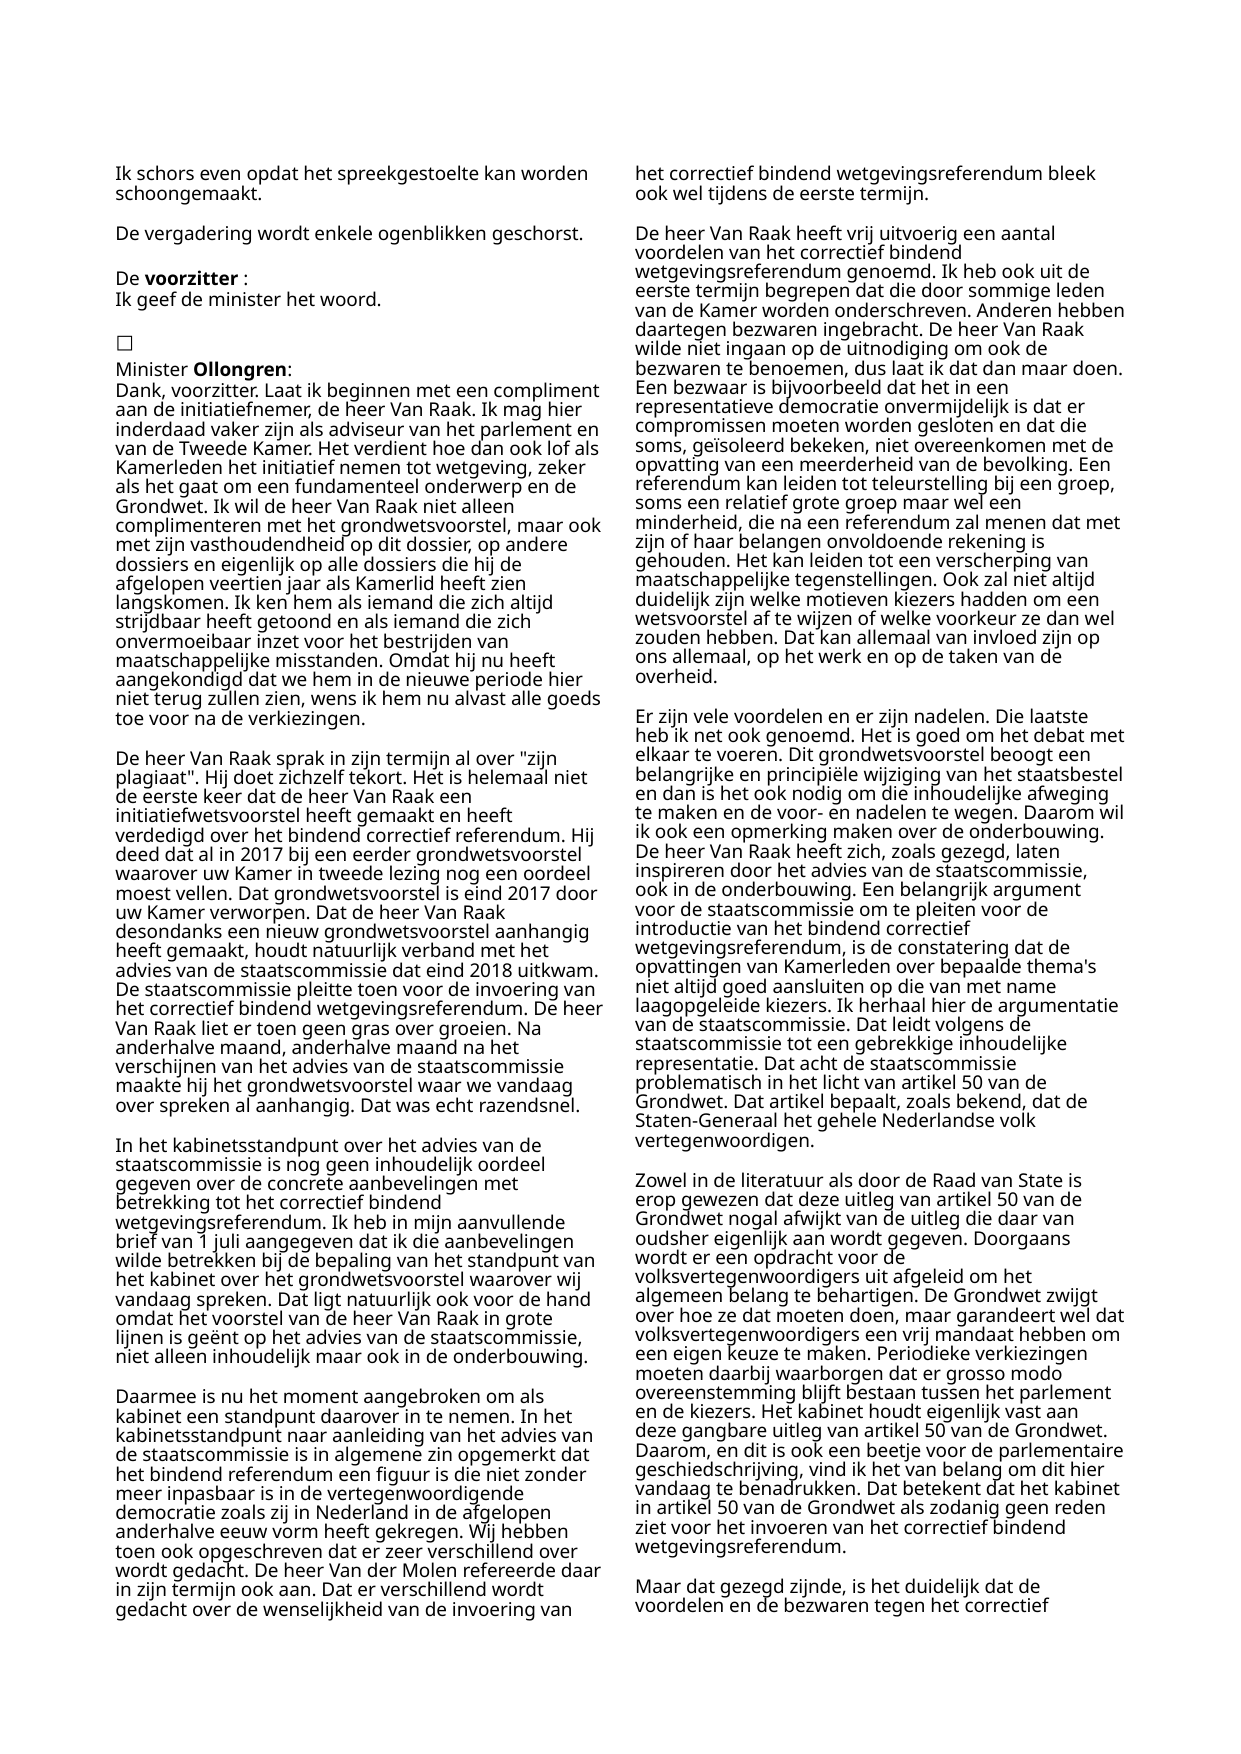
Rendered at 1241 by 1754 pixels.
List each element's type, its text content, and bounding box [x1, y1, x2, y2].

text Maar dat gezegd zijnde, is het duidelijk dat de voordelen en de bezwaren tegen het correctief [635, 1578, 1125, 1616]
text De voorzitter : [115, 265, 605, 291]
text Dank, voorzitter. Laat ik beginnen met een compliment aan de initiatiefnemer, de heer Van Raak. Ik mag hier inderdaad vaker zijn als adviseur van het parlement en van de Tweede Kamer. Het verdient hoe dan ook lof als Kamerleden het initiatief nemen tot wetgeving, zeker als het gaat om een fundamenteel onderwerp en de Grondwet. Ik wil de heer Van Raak niet alleen complimenteren met het grondwetsvoorstel, maar ook met zijn vasthoudendheid op dit dossier, op andere dossiers en eigenlijk op alle dossiers die hij de afgelopen veertien jaar als Kamerlid heeft zien langskomen. Ik ken hem als iemand die zich altijd strijdbaar heeft getoond en als iemand die zich onvermoeibaar inzet voor het bestrijden van maatschappelijke misstanden. Omdat hij nu heeft aangekondigd dat we hem in de nieuwe periode hier niet terug zullen zien, wens ik hem nu alvast alle goeds toe voor na de verkiezingen. [115, 382, 605, 729]
text De heer Van Raak heeft vrij uitvoerig een aantal voordelen van het correctief bindend wetgevingsreferendum genoemd. Ik heb ook uit de eerste termijn begrepen dat die door sommige leden van de Kamer worden onderschreven. Anderen hebben daartegen bezwaren ingebracht. De heer Van Raak wilde niet ingaan op de uitnodiging om ook de bezwaren te benoemen, dus laat ik dat dan maar doen. Een bezwaar is bijvoorbeeld dat het in een representatieve democratie onvermijdelijk is dat er compromissen moeten worden gesloten en dat die soms, geïsoleerd bekeken, niet overeenkomen met de opvatting van een meerderheid van de bevolking. Een referendum kan leiden tot teleurstelling bij een groep, soms een relatief grote groep maar wel een minderheid, die na een referendum zal menen dat met zijn of haar belangen onvoldoende rekening is gehouden. Het kan leiden tot een verscherping van maatschappelijke tegenstellingen. Ook zal niet altijd duidelijk zijn welke motieven kiezers hadden om een wetsvoorstel af te wijzen of welke voorkeur ze dan wel zouden hebben. Dat kan allemaal van invloed zijn op ons allemaal, op het werk en op de taken van de overheid. [635, 224, 1125, 687]
text De vergadering wordt enkele ogenblikken geschorst. [115, 225, 605, 244]
text Zowel in de literatuur als door de Raad van State is erop gewezen dat deze uitleg van artikel 50 van de Grondwet nogal afwijkt van de uitleg die daar van oudsher eigenlijk aan wordt gegeven. Doorgaans wordt er een opdracht voor de volksvertegenwoordigers uit afgeleid om het algemeen belang te behartigen. De Grondwet zwijgt over hoe ze dat moeten doen, maar garandeert wel dat volksvertegenwoordigers een vrij mandaat hebben om een eigen keuze te maken. Periodieke verkiezingen moeten daarbij waarborgen dat er grosso modo overeenstemming blijft bestaan tussen het parlement en de kiezers. Het kabinet houdt eigenlijk vast aan deze gangbare uitleg van artikel 50 van de Grondwet. Daarom, en dit is ook een beetje voor de parlementaire geschiedschrijving, vind ik het van belang om dit hier vandaag te benadrukken. Dat betekent dat het kabinet in artikel 50 van de Grondwet als zodanig geen reden ziet voor het invoeren van het correctief bindend wetgevingsreferendum. [635, 1172, 1125, 1557]
text het correctief bindend wetgevingsreferendum bleek ook wel tijdens de eerste termijn. [635, 165, 1125, 204]
text Minister Ollongren: [115, 356, 605, 382]
text In het kabinetsstandpunt over het advies van de staatscommissie is nog geen inhoudelijk oordeel gegeven over de concrete aanbevelingen met betrekking tot het correctief bindend wetgevingsreferendum. Ik heb in mijn aanvullende brief van 1 juli aangegeven dat ik die aanbevelingen wilde betrekken bij de bepaling van het standpunt van het kabinet over het grondwetsvoorstel waarover wij vandaag spreken. Dat ligt natuurlijk ook voor de hand omdat het voorstel van de heer Van Raak in grote lijnen is geënt op het advies van de staatscommissie, niet alleen inhoudelijk maar ook in de onderbouwing. [115, 1137, 605, 1368]
text Ik schors even opdat het spreekgestoelte kan worden schoongemaakt. [115, 165, 605, 204]
text Er zijn vele voordelen en er zijn nadelen. Die laatste heb ik net ook genoemd. Het is goed om het debat met elkaar te voeren. Dit grondwetsvoorstel beoogt een belangrijke en principiële wijziging van het staatsbestel en dan is het ook nodig om die inhoudelijke afweging te maken en de voor- en nadelen te wegen. Daarom wil ik ook een opmerking maken over de onderbouwing. De heer Van Raak heeft zich, zoals gezegd, laten inspireren door het advies van de staatscommissie, ook in de onderbouwing. Een belangrijk argument voor de staatscommissie om te pleiten voor de introductie van het bindend correctief wetgevingsreferendum, is de constatering dat de opvattingen van Kamerleden over bepaalde thema's niet altijd goed aansluiten op die van met name laagopgeleide kiezers. Ik herhaal hier de argumentatie van de staatscommissie. Dat leidt volgens de staatscommissie tot een gebrekkige inhoudelijke representatie. Dat acht de staatscommissie problematisch in het licht van artikel 50 van de Grondwet. Dat artikel bepaalt, zoals bekend, dat de Staten-Generaal het gehele Nederlandse volk vertegenwoordigen. [635, 708, 1125, 1151]
text De heer Van Raak sprak in zijn termijn al over "zijn plagiaat". Hij doet zichzelf tekort. Het is helemaal niet de eerste keer dat de heer Van Raak een initiatiefwetsvoorstel heeft gemaakt en heeft verdedigd over het bindend correctief referendum. Hij deed dat al in 2017 bij een eerder grondwetsvoorstel waarover uw Kamer in tweede lezing nog een oordeel moest vellen. Dat grondwetsvoorstel is eind 2017 door uw Kamer verworpen. Dat de heer Van Raak desondanks een nieuw grondwetsvoorstel aanhangig heeft gemaakt, houdt natuurlijk verband met het advies van de staatscommissie dat eind 2018 uitkwam. De staatscommissie pleitte toen voor de invoering van het correctief bindend wetgevingsreferendum. De heer Van Raak liet er toen geen gras over groeien. Na anderhalve maand, anderhalve maand na het verschijnen van het advies van de staatscommissie maakte hij het grondwetsvoorstel waar we vandaag over spreken al aanhangig. Dat was echt razendsnel. [115, 750, 605, 1116]
text ⬜ [115, 331, 605, 356]
text Daarmee is nu het moment aangebroken om als kabinet een standpunt daarover in te nemen. In het kabinetsstandpunt naar aanleiding van het advies van de staatscommissie is in algemene zin opgemerkt dat het bindend referendum een figuur is die niet zonder meer inpasbaar is in de vertegenwoordigende democratie zoals zij in Nederland in de afgelopen anderhalve eeuw vorm heeft gekregen. Wij hebben toen ook opgeschreven dat er zeer verschillend over wordt gedacht. De heer Van der Molen refereerde daar in zijn termijn ook aan. Dat er verschillend wordt gedacht over de wenselijkheid van de invoering van [115, 1388, 605, 1620]
text Ik geef de minister het woord. [115, 291, 605, 310]
